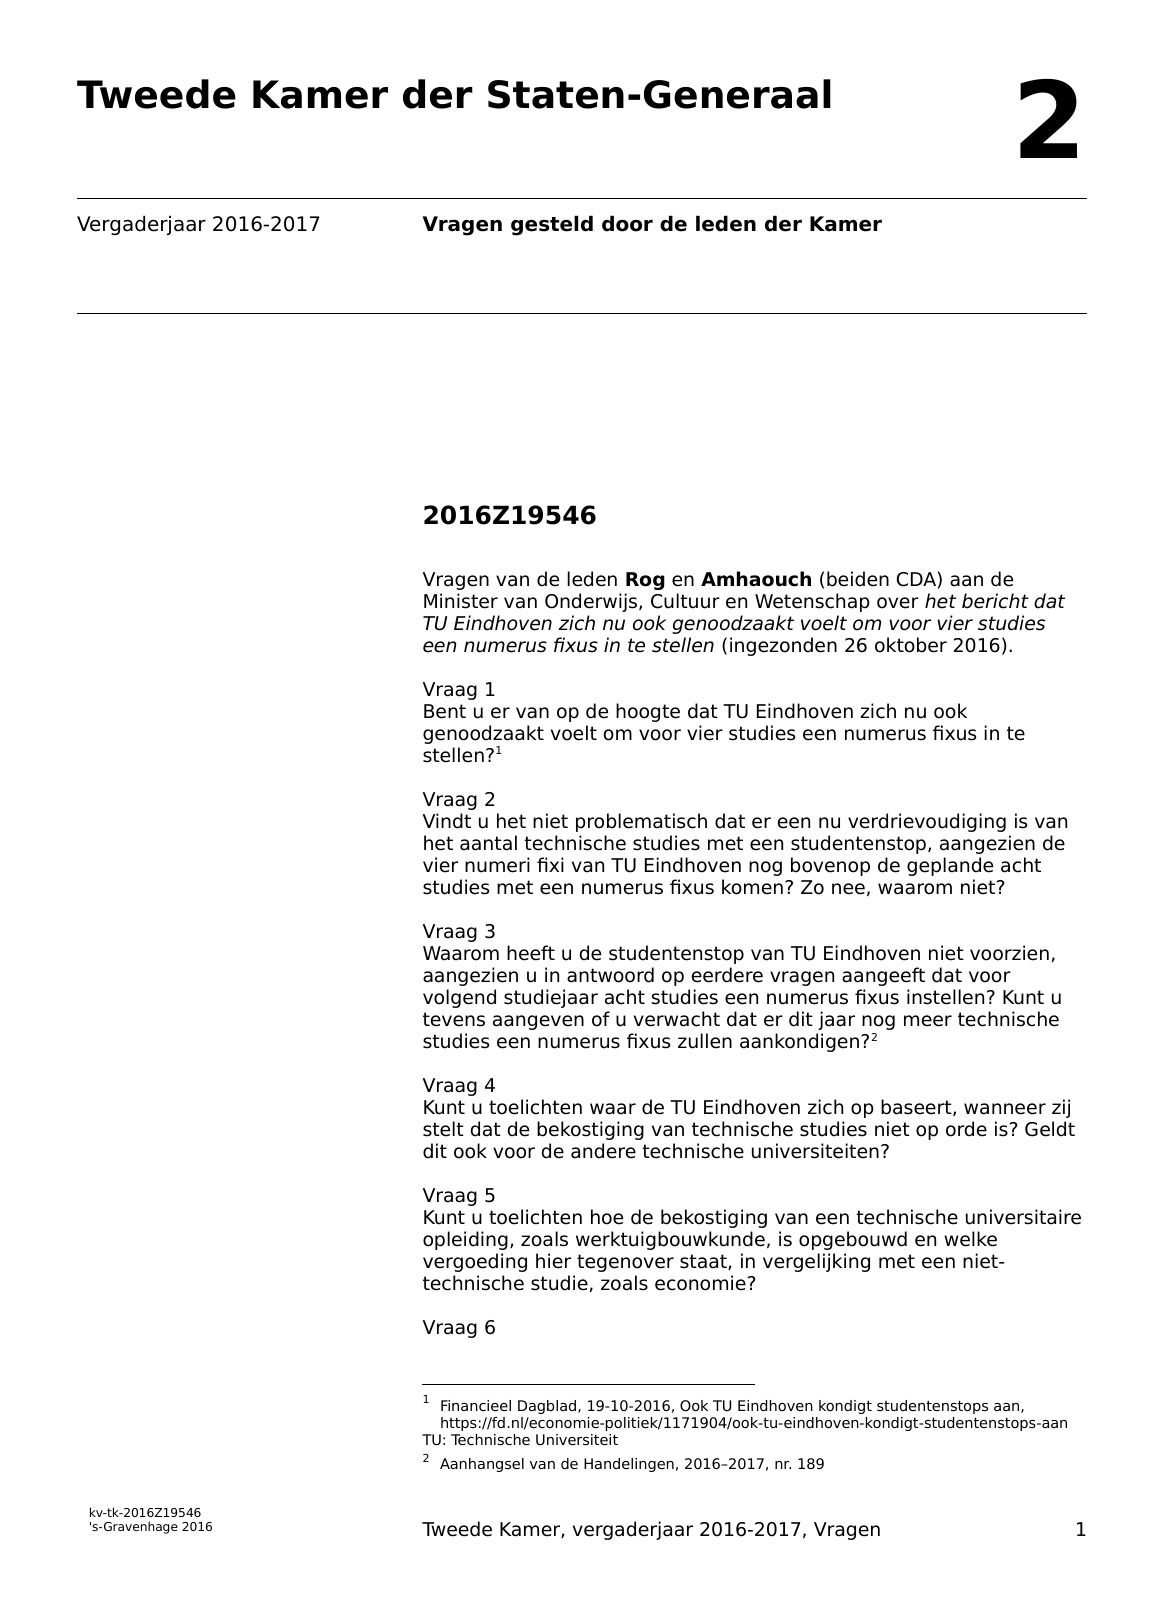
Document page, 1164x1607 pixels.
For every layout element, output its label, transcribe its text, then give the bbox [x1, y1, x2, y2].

text TU: Technische Universiteit [422, 1432, 1087, 1449]
text kv-tk-2016Z19546 [88, 1506, 323, 1520]
text Financieel Dagblad, 19-10-2016, Ook TU Eindhoven kondigt studentenstops aan, https://fd.nl/economie-politiek/1171904/ook-tu-eindhoven-kondigt-studentenstops-aan [422, 1393, 1087, 1432]
text Waarom heeft u de studentenstop van TU Eindhoven niet voorzien, aangezien u in antwoord op eerdere vragen aangeeft dat voor volgend studiejaar acht studies een numerus fixus instellen? Kunt u tevens aangeven of u verwacht dat er dit jaar nog meer technische studies een numerus fixus zullen aankondigen? [422, 943, 1087, 1053]
text Kunt u toelichten hoe de bekostiging van een technische universitaire opleiding, zoals werktuigbouwkunde, is opgebouwd en welke vergoeding hier tegenover staat, in vergelijking met een niet-technische studie, zoals economie? [422, 1207, 1087, 1295]
text Vindt u het niet problematisch dat er een nu verdrievoudiging is van het aantal technische studies met een studentenstop, aangezien de vier numeri fixi van TU Eindhoven nog bovenop de geplande acht studies met een numerus fixus komen? Zo nee, waarom niet? [422, 811, 1087, 899]
text Bent u er van op de hoogte dat TU Eindhoven zich nu ook genoodzaakt voelt om voor vier studies een numerus fixus in te stellen? [422, 701, 1087, 767]
text Vraag 3 [422, 921, 1087, 943]
text Vraag 1 [422, 679, 1087, 701]
text Vraag 5 [422, 1185, 1087, 1207]
text Vragen van de leden Rog en Amhaouch (beiden CDA) aan de Minister van Onderwijs, Cultuur en Wetenschap over het bericht dat TU Eindhoven zich nu ook genoodzaakt voelt om voor vier studies een numerus fixus in te stellen (ingezonden 26 oktober 2016). [422, 569, 1087, 657]
table_header Tweede Kamer der Staten-Generaal [77, 59, 886, 198]
text Vraag 4 [422, 1075, 1087, 1097]
text Vraag 2 [422, 789, 1087, 811]
text Aanhangsel van de Handelingen, 2016–2017, nr. 189 [422, 1452, 1087, 1474]
table_cell Vragen gesteld door de leden der Kamer [422, 199, 1087, 313]
table_cell Vergaderjaar 2016-2017 [77, 199, 422, 313]
text 2016Z19546 [422, 501, 1087, 531]
text Vraag 6 [422, 1317, 1087, 1339]
text Kunt u toelichten waar de TU Eindhoven zich op baseert, wanneer zij stelt dat de bekostiging van technische studies niet op orde is? Geldt dit ook voor de andere technische universiteiten? [422, 1097, 1087, 1163]
text 's-Gravenhage 2016 [88, 1520, 323, 1534]
table_header 2 [886, 59, 1087, 198]
